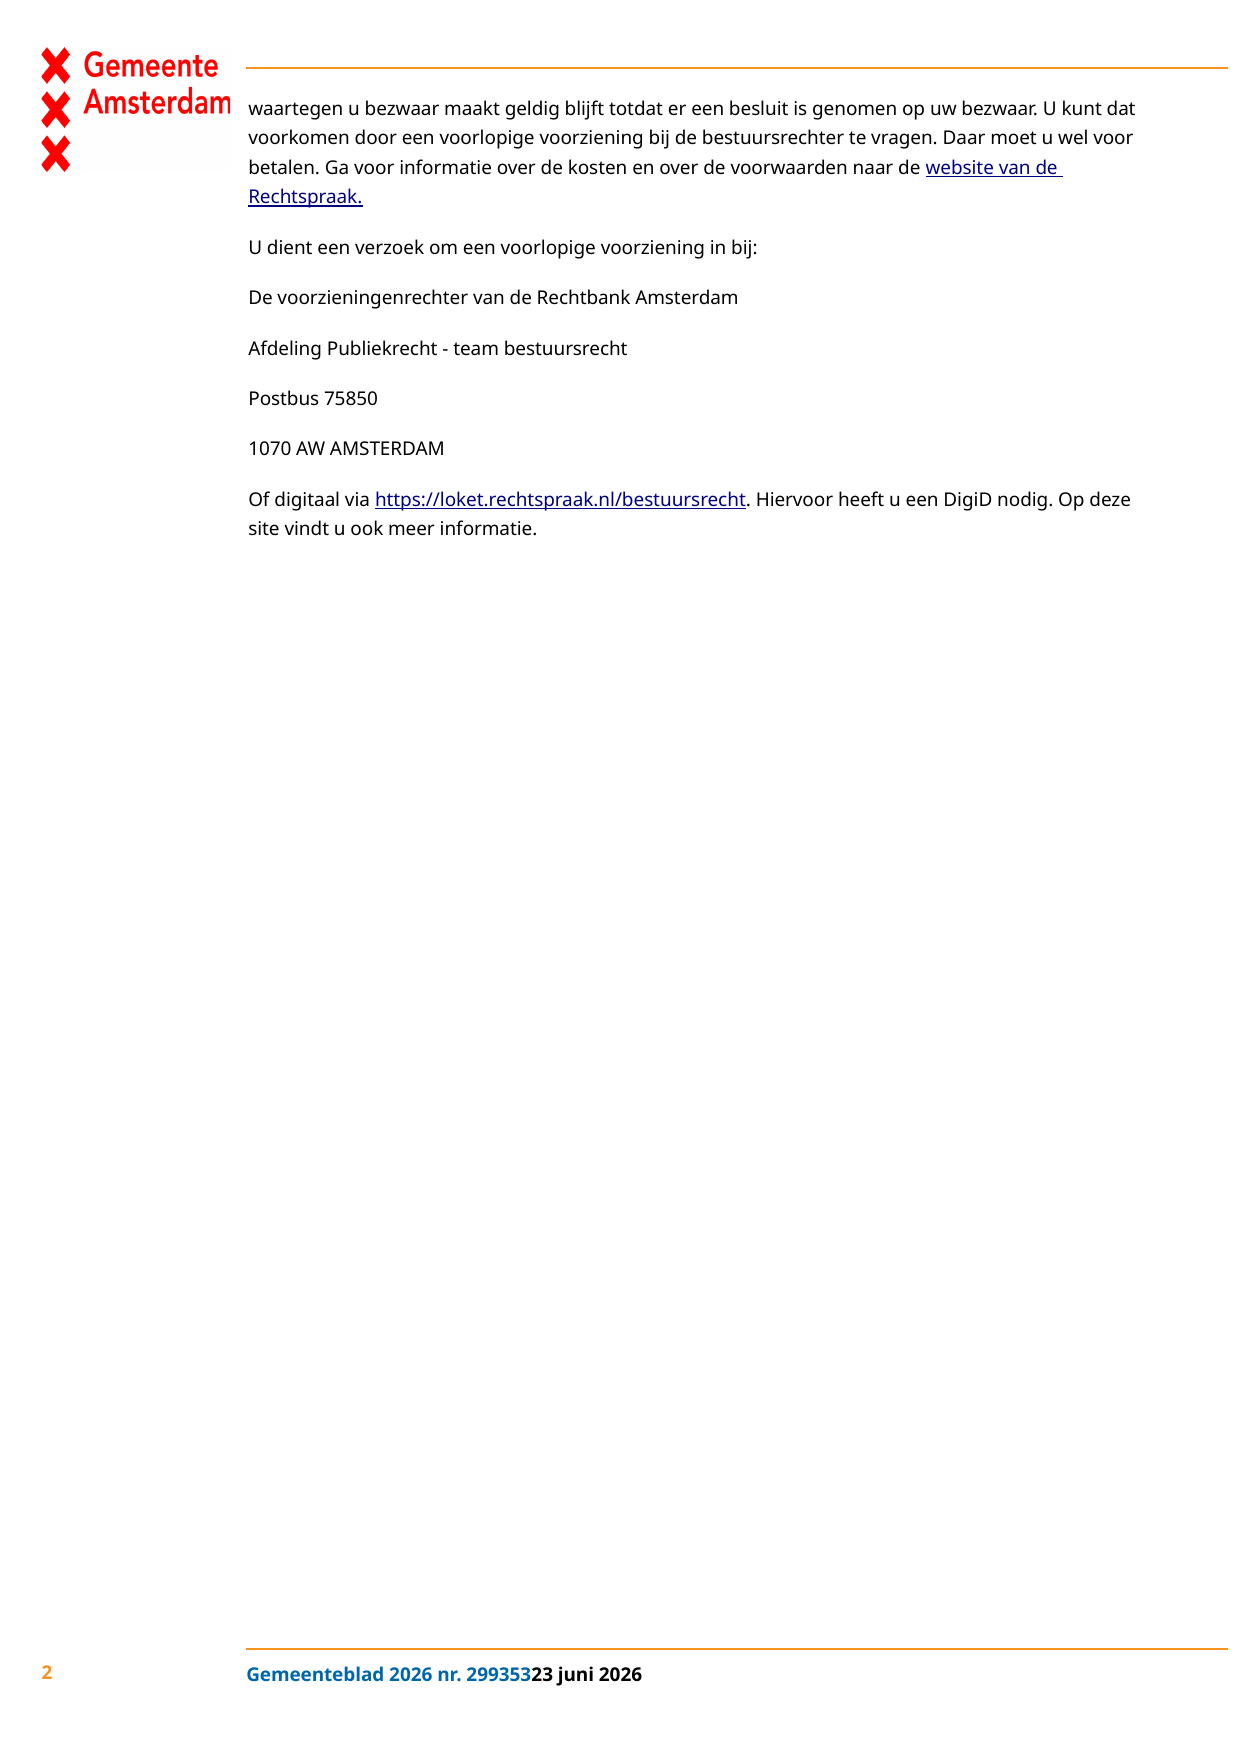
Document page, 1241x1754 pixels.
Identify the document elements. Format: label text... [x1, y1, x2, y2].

picture [41, 47, 231, 172]
text De voorzieningenrechter van de Rechtbank Amsterdam [248, 284, 1152, 310]
text 1070 AW AMSTERDAM [248, 436, 1152, 461]
text Of digitaal via https://loket.rechtspraak.nl/bestuursrecht. Hiervoor heeft u een DigiD nodig. Op deze site vindt u ook meer informatie. [248, 486, 1152, 541]
text waartegen u bezwaar maakt geldig blijft totdat er een besluit is genomen op uw bezwaar. U kunt dat voorkomen door een voorlopige voorziening bij de bestuursrechter te vragen. Daar moet u wel voor betalen. Ga voor informatie over de kosten en over de voorwaarden naar de website van de Rechtspraak. [248, 95, 1152, 209]
text U dient een verzoek om een voorlopige voorziening in bij: [248, 234, 1152, 260]
text Postbus 75850 [248, 385, 1152, 411]
text Afdeling Publiekrecht - team bestuursrecht [248, 335, 1152, 361]
